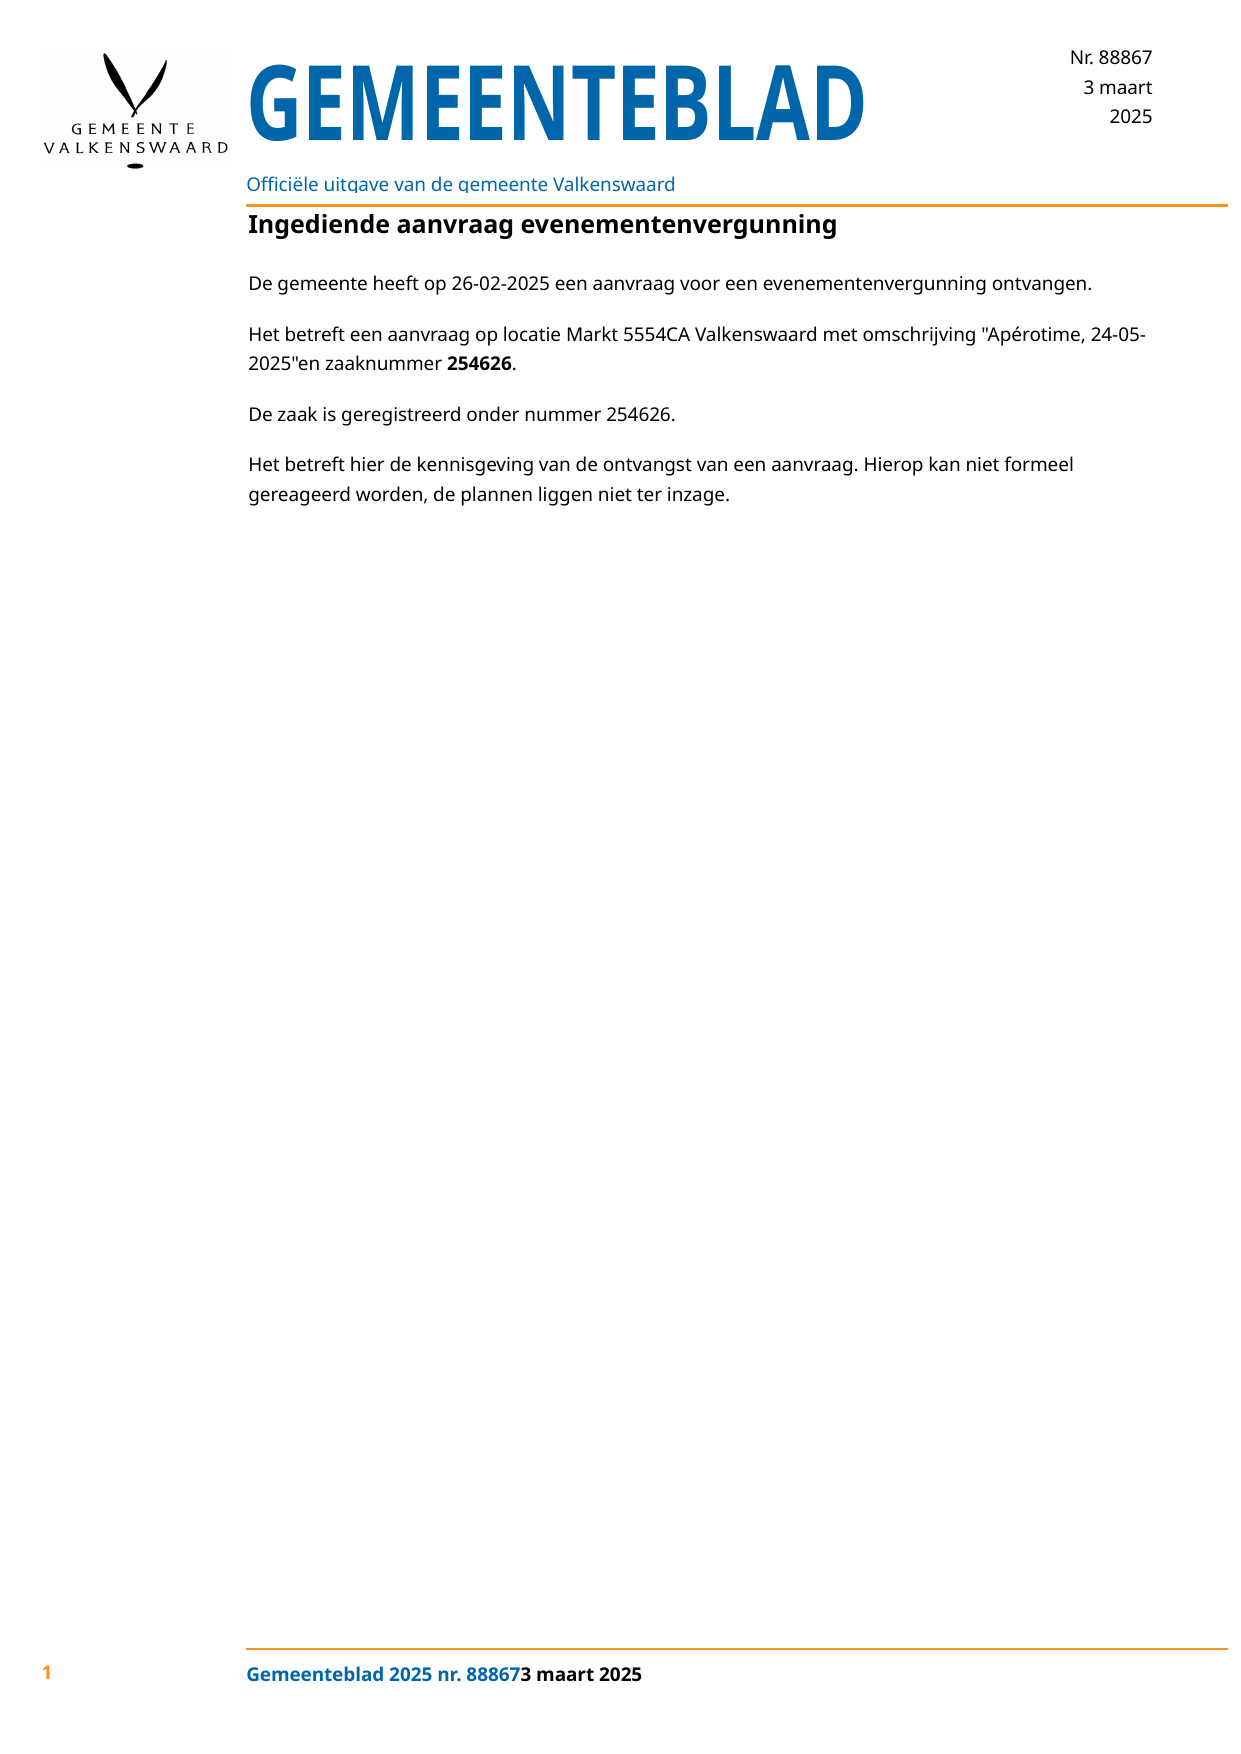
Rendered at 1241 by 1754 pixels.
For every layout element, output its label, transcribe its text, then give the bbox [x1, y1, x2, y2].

picture [41, 47, 231, 172]
text Het betreft hier de kennisgeving van de ontvangst van een aanvraag. Hierop kan niet formeel gereageerd worden, de plannen liggen niet ter inzage. [248, 451, 1152, 506]
text De gemeente heeft op 26-02-2025 een aanvraag voor een evenementenvergunning ontvangen. [248, 270, 1152, 296]
text Het betreft een aanvraag op locatie Markt 5554CA Valkenswaard met omschrijving "Apérotime, 24-05-2025"en zaaknummer 254626. [248, 321, 1152, 376]
text De zaak is geregistreerd onder nummer 254626. [248, 401, 1152, 426]
text Ingediende aanvraag evenementenvergunning [248, 207, 1152, 241]
